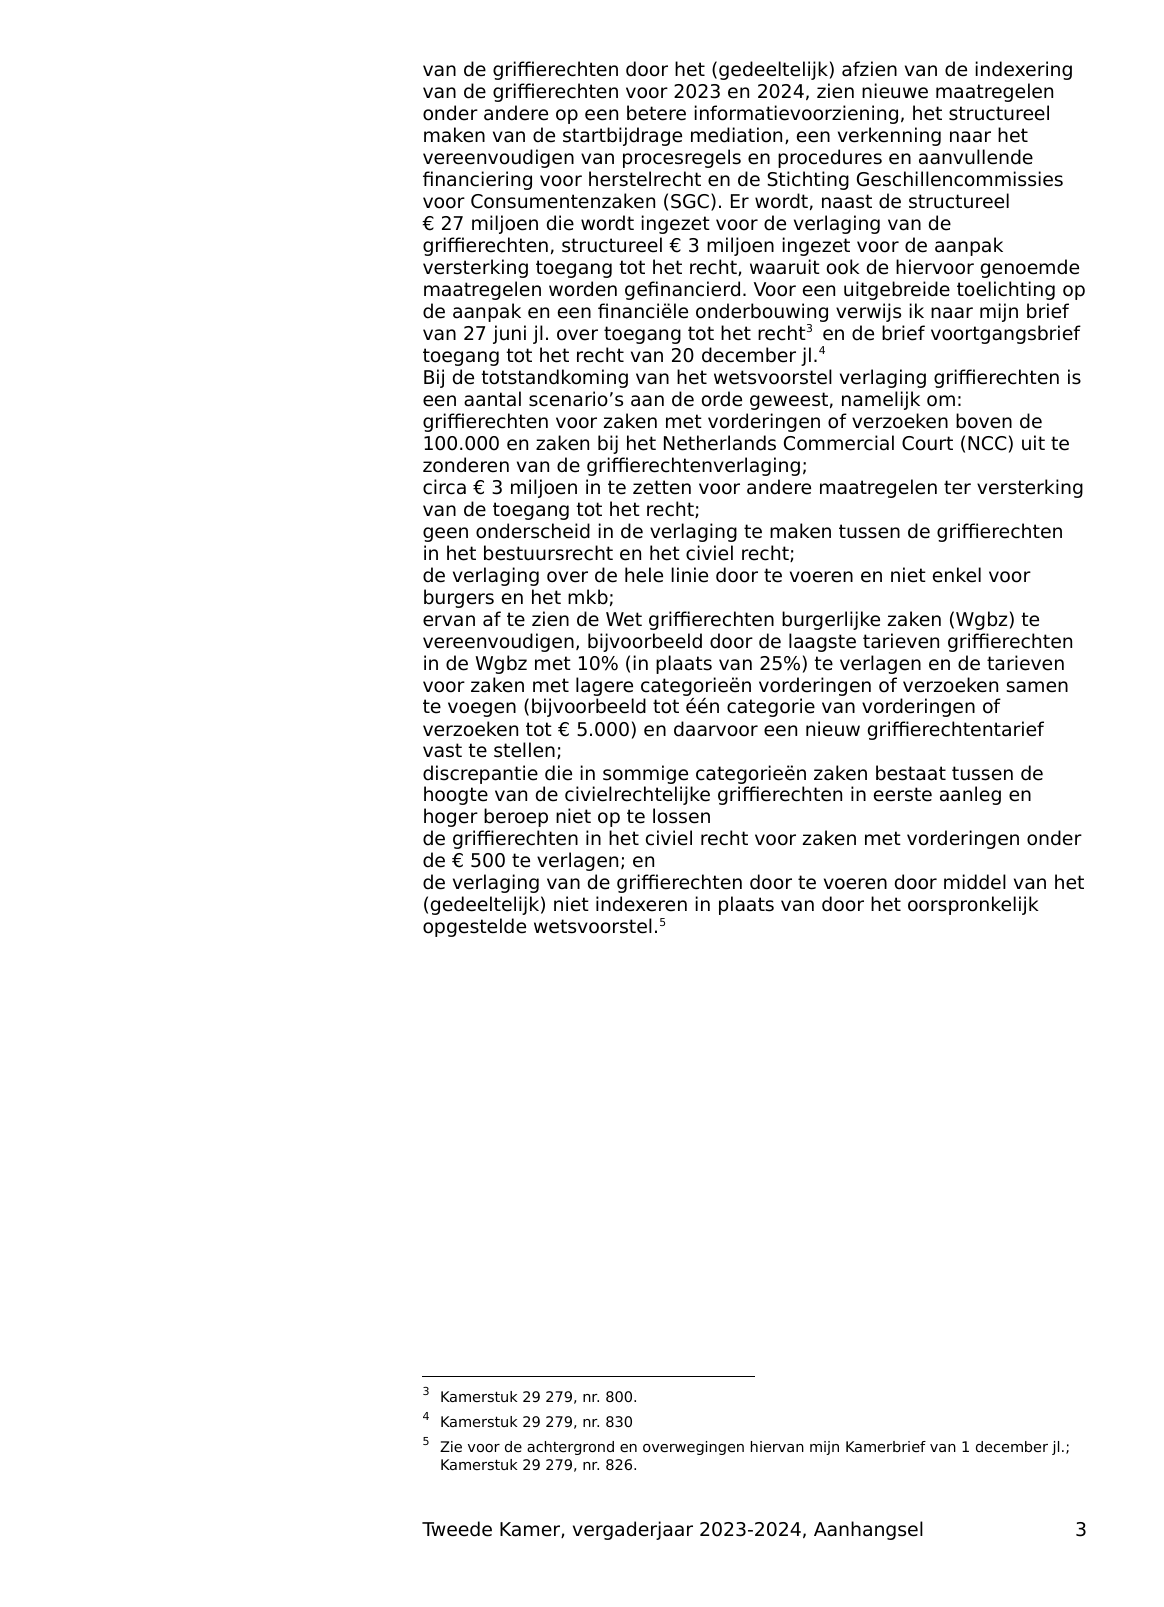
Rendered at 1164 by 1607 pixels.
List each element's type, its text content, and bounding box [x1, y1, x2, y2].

text Kamerstuk 29 279, nr. 800. [422, 1385, 1087, 1407]
text griffierechten voor zaken met vorderingen of verzoeken boven de 100.000 en zaken bij het Netherlands Commercial Court (NCC) uit te zonderen van de griffierechtenverlaging; [422, 411, 1087, 477]
text de griffierechten in het civiel recht voor zaken met vorderingen onder de € 500 te verlagen; en [422, 828, 1087, 872]
text discrepantie die in sommige categorieën zaken bestaat tussen de hoogte van de civielrechtelijke griffierechten in eerste aanleg en hoger beroep niet op te lossen [422, 762, 1087, 828]
text de verlaging over de hele linie door te voeren en niet enkel voor burgers en het mkb; [422, 564, 1087, 608]
text Zie voor de achtergrond en overwegingen hiervan mijn Kamerbrief van 1 december jl.; Kamerstuk 29 279, nr. 826. [422, 1435, 1087, 1474]
text van de griffierechten door het (gedeeltelijk) afzien van de indexering van de griffierechten voor 2023 en 2024, zien nieuwe maatregelen onder andere op een betere informatievoorziening, het structureel maken van de startbijdrage mediation, een verkenning naar het vereenvoudigen van procesregels en procedures en aanvullende financiering voor herstelrecht en de Stichting Geschillencommissies voor Consumentenzaken (SGC). Er wordt, naast de structureel € 27 miljoen die wordt ingezet voor de verlaging van de griffierechten, structureel € 3 miljoen ingezet voor de aanpak versterking toegang tot het recht, waaruit ook de hiervoor genoemde maatregelen worden gefinancierd. Voor een uitgebreide toelichting op de aanpak en een financiële onderbouwing verwijs ik naar mijn brief van 27 juni jl. over toegang tot het recht en de brief voortgangsbrief toegang tot het recht van 20 december jl. [422, 59, 1087, 367]
text Kamerstuk 29 279, nr. 830 [422, 1410, 1087, 1432]
text ervan af te zien de Wet griffierechten burgerlijke zaken (Wgbz) te vereenvoudigen, bijvoorbeeld door de laagste tarieven griffierechten in de Wgbz met 10% (in plaats van 25%) te verlagen en de tarieven voor zaken met lagere categorieën vorderingen of verzoeken samen te voegen (bijvoorbeeld tot één categorie van vorderingen of verzoeken tot € 5.000) en daarvoor een nieuw griffierechtentarief vast te stellen; [422, 608, 1087, 762]
text circa € 3 miljoen in te zetten voor andere maatregelen ter versterking van de toegang tot het recht; [422, 477, 1087, 521]
text de verlaging van de griffierechten door te voeren door middel van het (gedeeltelijk) niet indexeren in plaats van door het oorspronkelijk opgestelde wetsvoorstel. [422, 872, 1087, 938]
text geen onderscheid in de verlaging te maken tussen de griffierechten in het bestuursrecht en het civiel recht; [422, 521, 1087, 564]
text Bij de totstandkoming van het wetsvoorstel verlaging griffierechten is een aantal scenario’s aan de orde geweest, namelijk om: [422, 367, 1087, 411]
